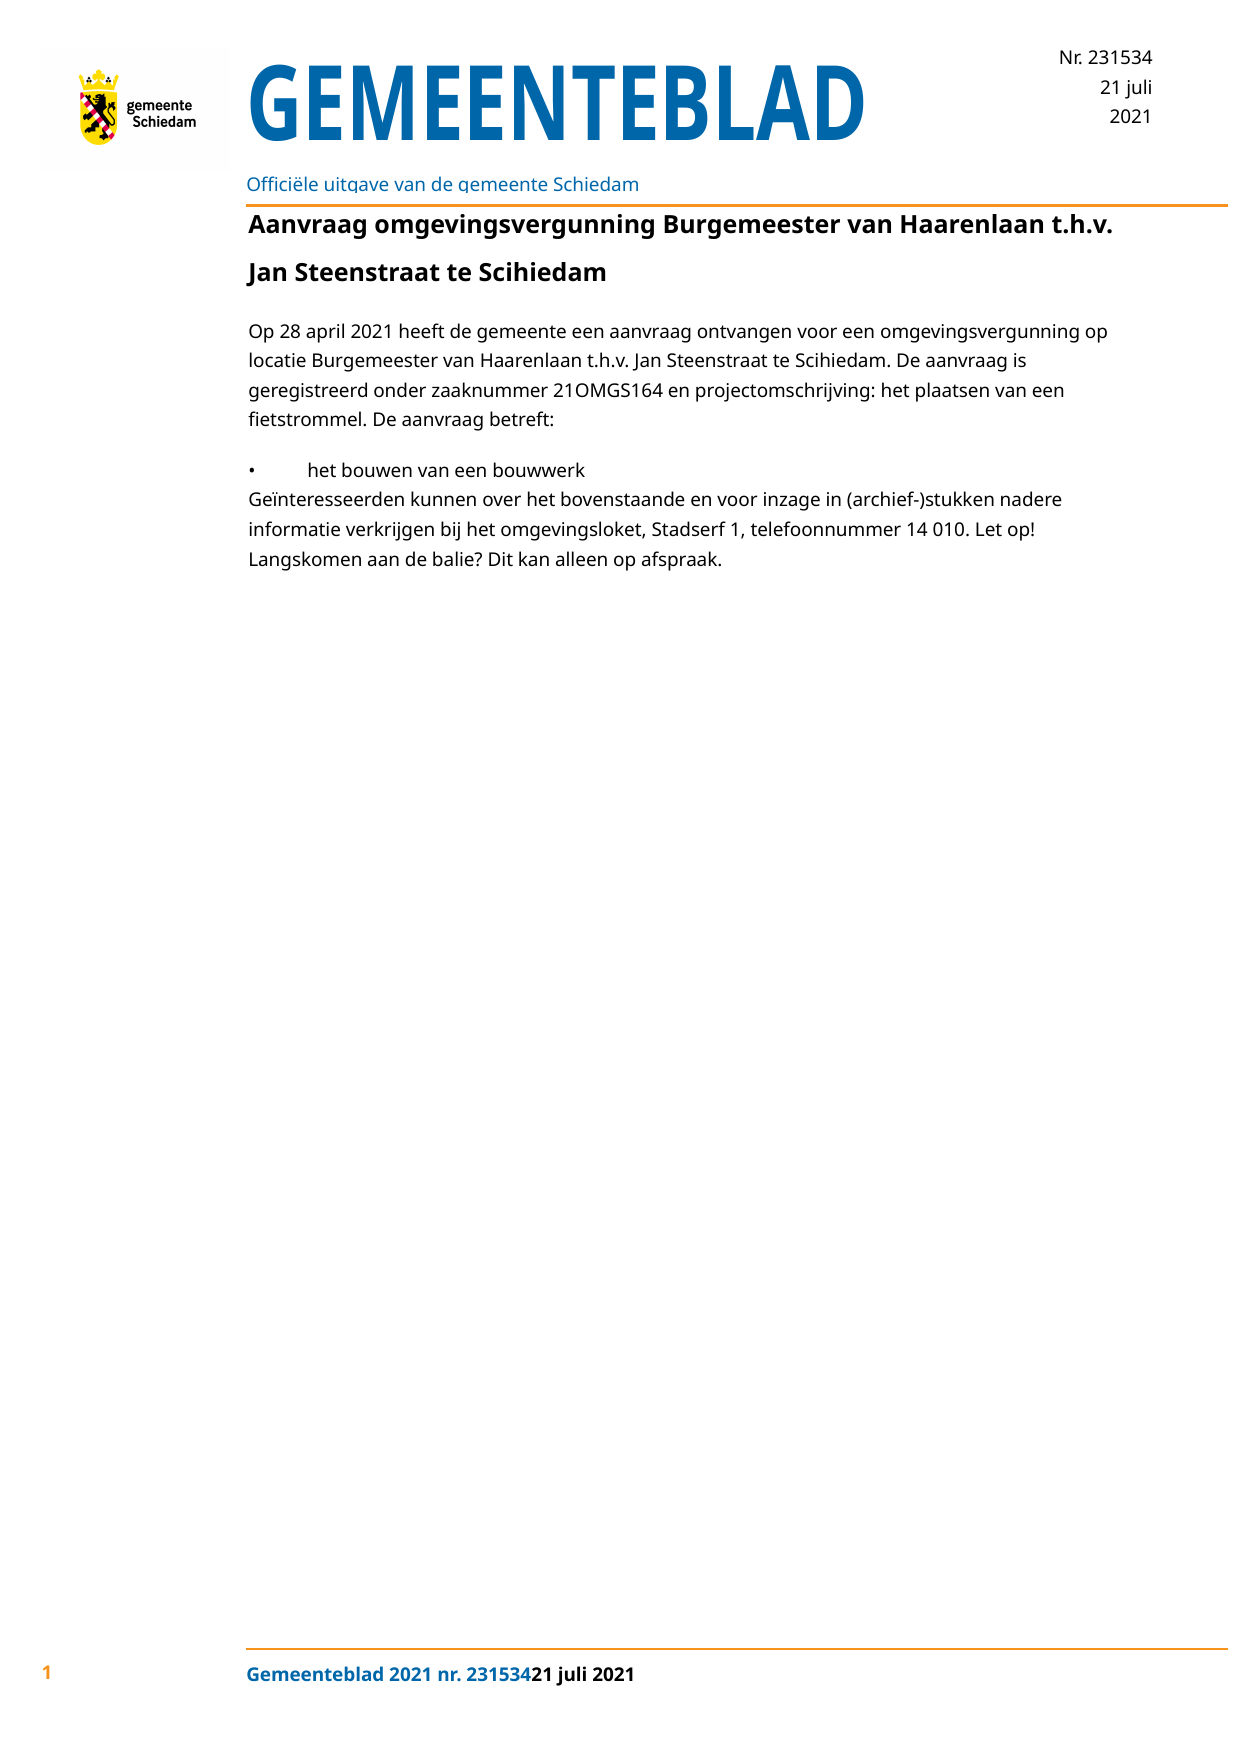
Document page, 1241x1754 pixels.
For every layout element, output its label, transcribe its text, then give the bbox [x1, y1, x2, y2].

list het bouwen van een bouwwerk [248, 457, 1152, 483]
text Geïnteresseerden kunnen over het bovenstaande en voor inzage in (archief-)stukken nadere informatie verkrijgen bij het omgevingsloket, Stadserf 1, telefoonnummer 14 010. Let op! Langskomen aan de balie? Dit kan alleen op afspraak. [248, 487, 1152, 572]
text Op 28 april 2021 heeft de gemeente een aanvraag ontvangen voor een omgevingsvergunning op locatie Burgemeester van Haarenlaan t.h.v. Jan Steenstraat te Scihiedam. De aanvraag is geregistreerd onder zaaknummer 21OMGS164 en projectomschrijving: het plaatsen van een fietstrommel. De aanvraag betreft: [248, 318, 1152, 432]
picture [41, 47, 231, 172]
text Aanvraag omgevingsvergunning Burgemeester van Haarenlaan t.h.v. Jan Steenstraat te Scihiedam [248, 207, 1152, 288]
